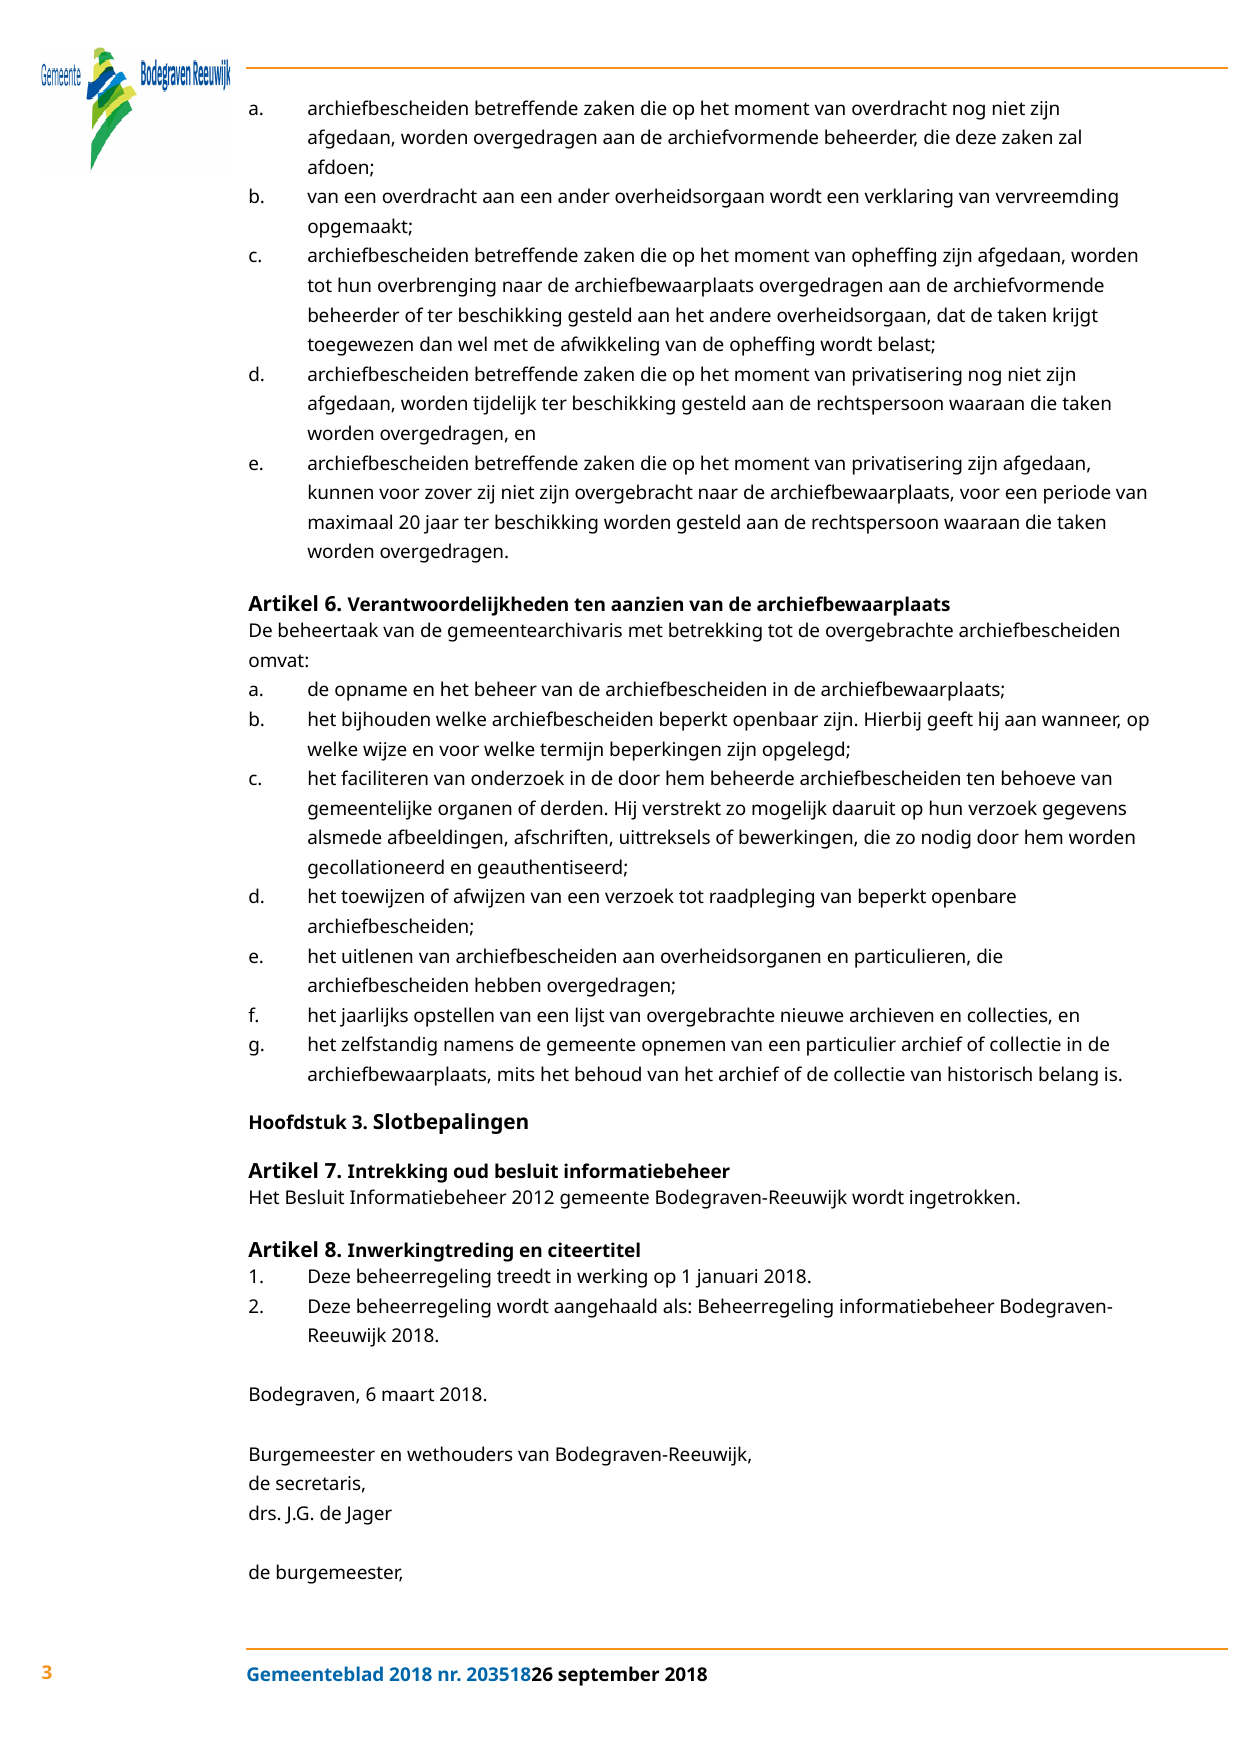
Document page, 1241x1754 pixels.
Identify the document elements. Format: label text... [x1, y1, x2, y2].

list archiefbescheiden betreffende zaken die op het moment van privatisering zijn afgedaan, kunnen voor zover zij niet zijn overgebracht naar de archiefbewaarplaats, voor een periode van maximaal 20 jaar ter beschikking worden gesteld aan de rechtspersoon waaraan die taken worden overgedragen. [248, 450, 1152, 564]
text Burgemeester en wethouders van Bodegraven-Reeuwijk, [248, 1441, 1152, 1467]
text Artikel 6. Verantwoordelijkheden ten aanzien van de archiefbewaarplaats [248, 589, 1152, 617]
list het bijhouden welke archiefbescheiden beperkt openbaar zijn. Hierbij geeft hij aan wanneer, op welke wijze en voor welke termijn beperkingen zijn opgelegd; [248, 706, 1152, 761]
list het zelfstandig namens de gemeente opnemen van een particulier archief of collectie in de archiefbewaarplaats, mits het behoud van het archief of de collectie van historisch belang is. [248, 1032, 1152, 1087]
list archiefbescheiden betreffende zaken die op het moment van overdracht nog niet zijn afgedaan, worden overgedragen aan de archiefvormende beheerder, die deze zaken zal afdoen; [248, 95, 1152, 180]
text de burgemeester, [248, 1559, 1152, 1585]
text Bodegraven, 6 maart 2018. [248, 1382, 1152, 1407]
text drs. J.G. de Jager [248, 1500, 1152, 1526]
text Hoofdstuk 3. Slotbepalingen [248, 1107, 1152, 1135]
list van een overdracht aan een ander overheidsorgaan wordt een verklaring van vervreemding opgemaakt; [248, 183, 1152, 239]
text Artikel 7. Intrekking oud besluit informatiebeheer [248, 1156, 1152, 1184]
text de secretaris, [248, 1470, 1152, 1496]
text Het Besluit Informatiebeheer 2012 gemeente Bodegraven-Reeuwijk wordt ingetrokken. [248, 1184, 1152, 1210]
list het jaarlijks opstellen van een lijst van overgebrachte nieuwe archieven en collecties, en [248, 1002, 1152, 1028]
list Deze beheerregeling treedt in werking op 1 januari 2018. [248, 1263, 1152, 1289]
text Artikel 8. Inwerkingtreding en citeertitel [248, 1235, 1152, 1263]
list het toewijzen of afwijzen van een verzoek tot raadpleging van beperkt openbare archiefbescheiden; [248, 884, 1152, 939]
list de opname en het beheer van de archiefbescheiden in de archiefbewaarplaats; [248, 677, 1152, 702]
list het uitlenen van archiefbescheiden aan overheidsorganen en particulieren, die archiefbescheiden hebben overgedragen; [248, 943, 1152, 998]
list archiefbescheiden betreffende zaken die op het moment van opheffing zijn afgedaan, worden tot hun overbrenging naar de archiefbewaarplaats overgedragen aan de archiefvormende beheerder of ter beschikking gesteld aan het andere overheidsorgaan, dat de taken krijgt toegewezen dan wel met de afwikkeling van de opheffing wordt belast; [248, 243, 1152, 357]
list Deze beheerregeling wordt aangehaald als: Beheerregeling informatiebeheer Bodegraven-Reeuwijk 2018. [248, 1293, 1152, 1348]
picture [41, 47, 231, 172]
text De beheertaak van de gemeentearchivaris met betrekking tot de overgebrachte archiefbescheiden omvat: [248, 617, 1152, 673]
list het faciliteren van onderzoek in de door hem beheerde archiefbescheiden ten behoeve van gemeentelijke organen of derden. Hij verstrekt zo mogelijk daaruit op hun verzoek gegevens alsmede afbeeldingen, afschriften, uittreksels of bewerkingen, die zo nodig door hem worden gecollationeerd en geauthentiseerd; [248, 765, 1152, 880]
list archiefbescheiden betreffende zaken die op het moment van privatisering nog niet zijn afgedaan, worden tijdelijk ter beschikking gesteld aan de rechtspersoon waaraan die taken worden overgedragen, en [248, 361, 1152, 446]
